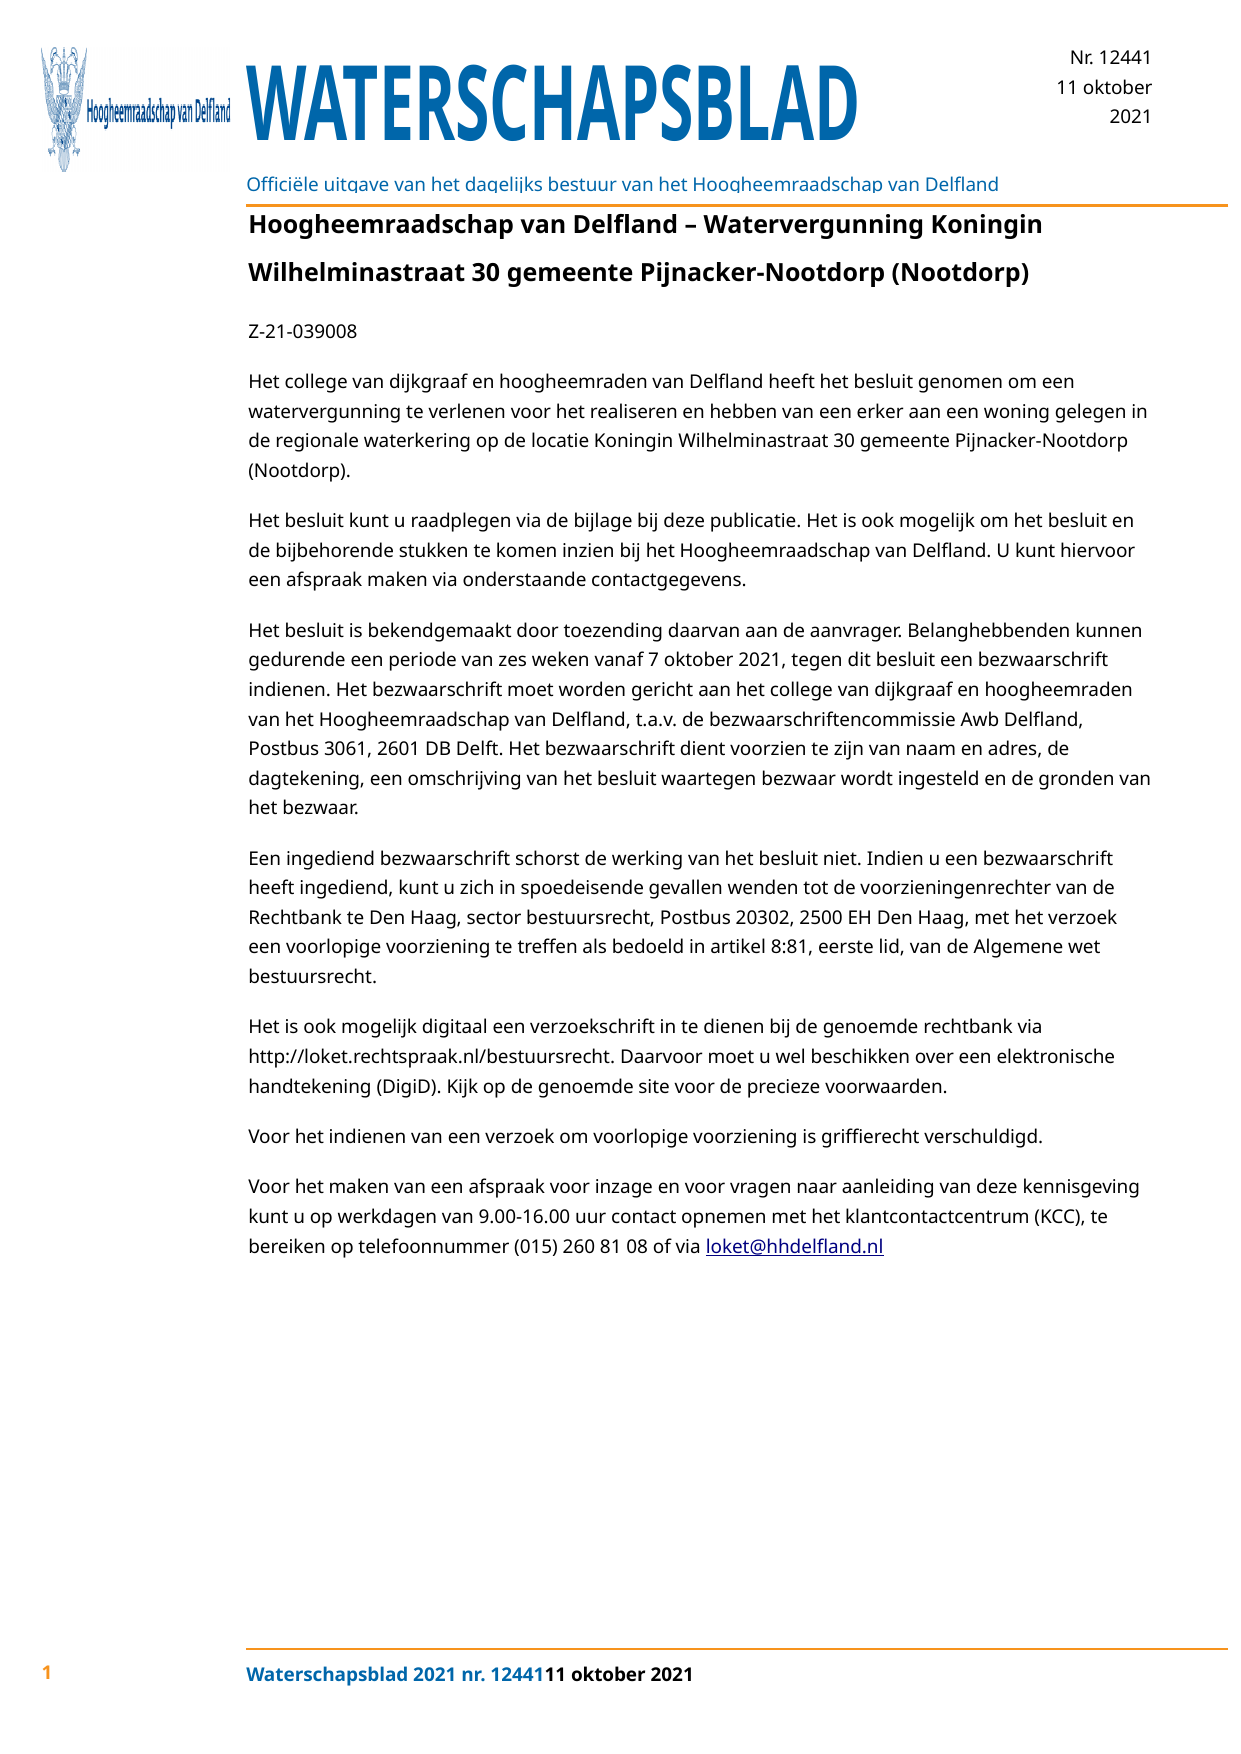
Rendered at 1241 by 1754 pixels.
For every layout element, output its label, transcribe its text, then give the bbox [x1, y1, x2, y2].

text Een ingediend bezwaarschrift schorst de werking van het besluit niet. Indien u een bezwaarschrift heeft ingediend, kunt u zich in spoedeisende gevallen wenden tot de voorzieningenrechter van de Rechtbank te Den Haag, sector bestuursrecht, Postbus 20302, 2500 EH Den Haag, met het verzoek een voorlopige voorziening te treffen als bedoeld in artikel 8:81, eerste lid, van de Algemene wet bestuursrecht. [248, 845, 1152, 989]
text Het college van dijkgraaf en hoogheemraden van Delfland heeft het besluit genomen om een watervergunning te verlenen voor het realiseren en hebben van een erker aan een woning gelegen in de regionale waterkering op de locatie Koningin Wilhelminastraat 30 gemeente Pijnacker-Nootdorp (Nootdorp). [248, 368, 1152, 483]
text Het is ook mogelijk digitaal een verzoekschrift in te dienen bij de genoemde rechtbank via http://loket.rechtspraak.nl/bestuursrecht. Daarvoor moet u wel beschikken over een elektronische handtekening (DigiD). Kijk op de genoemde site voor de precieze voorwaarden. [248, 1014, 1152, 1099]
picture [41, 47, 231, 172]
text Het besluit kunt u raadplegen via de bijlage bij deze publicatie. Het is ook mogelijk om het besluit en de bijbehorende stukken te komen inzien bij het Hoogheemraadschap van Delfland. U kunt hiervoor een afspraak maken via onderstaande contactgegevens. [248, 507, 1152, 592]
text Hoogheemraadschap van Delfland – Watervergunning Koningin Wilhelminastraat 30 gemeente Pijnacker-Nootdorp (Nootdorp) [248, 207, 1152, 288]
text Z-21-039008 [248, 318, 1152, 344]
text Voor het maken van een afspraak voor inzage en voor vragen naar aanleiding van deze kennisgeving kunt u op werkdagen van 9.00-16.00 uur contact opnemen met het klantcontactcentrum (KCC), te bereiken op telefoonnummer (015) 260 81 08 of via loket@hhdelfland.nl [248, 1174, 1152, 1259]
text Voor het indienen van een verzoek om voorlopige voorziening is griffierecht verschuldigd. [248, 1123, 1152, 1149]
text Het besluit is bekendgemaakt door toezending daarvan aan de aanvrager. Belanghebbenden kunnen gedurende een periode van zes weken vanaf 7 oktober 2021, tegen dit besluit een bezwaarschrift indienen. Het bezwaarschrift moet worden gericht aan het college van dijkgraaf en hoogheemraden van het Hoogheemraadschap van Delfland, t.a.v. de bezwaarschriftencommissie Awb Delfland, Postbus 3061, 2601 DB Delft. Het bezwaarschrift dient voorzien te zijn van naam en adres, de dagtekening, een omschrijving van het besluit waartegen bezwaar wordt ingesteld en de gronden van het bezwaar. [248, 617, 1152, 820]
